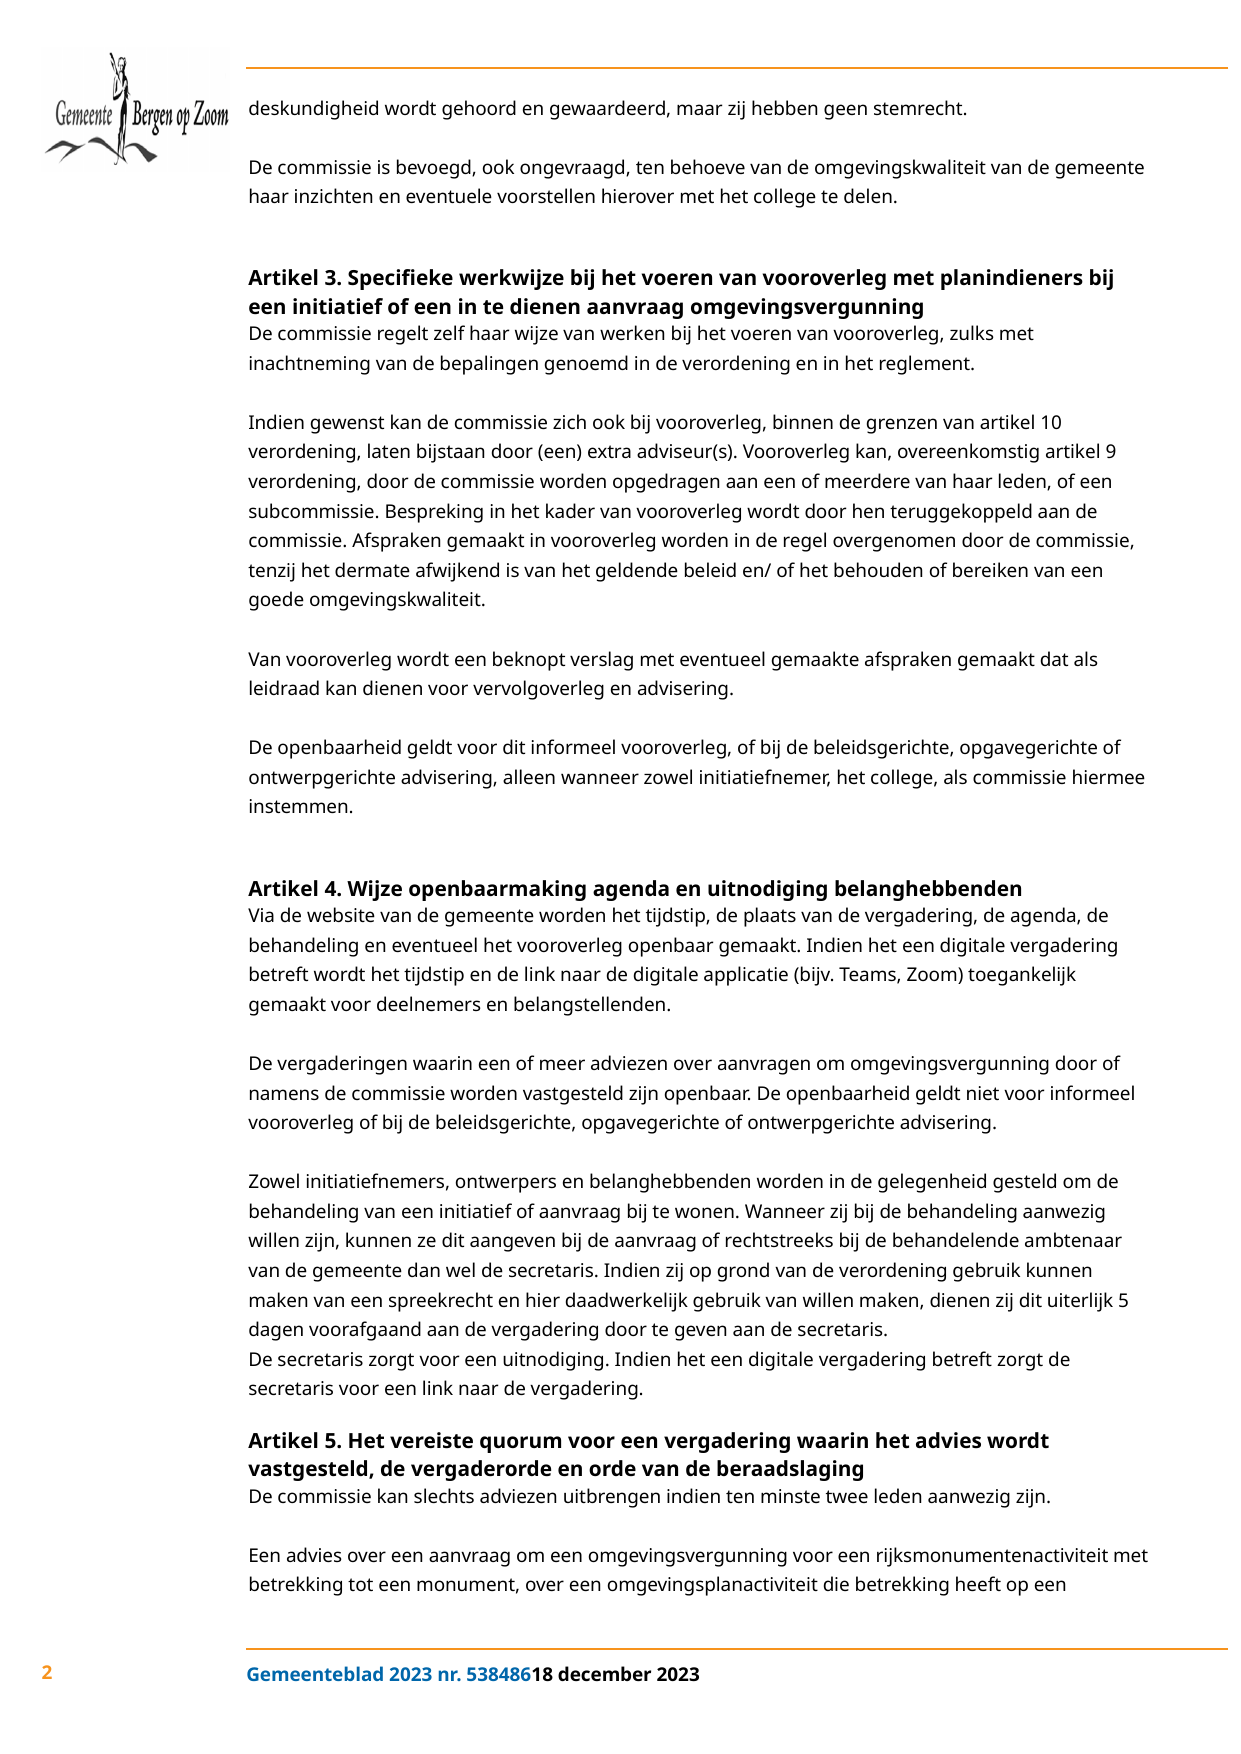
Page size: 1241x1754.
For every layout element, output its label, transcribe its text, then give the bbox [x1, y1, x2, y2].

text deskundigheid wordt gehoord en gewaardeerd, maar zij hebben geen stemrecht. [248, 95, 1152, 121]
text De openbaarheid geldt voor dit informeel vooroverleg, of bij de beleidsgerichte, opgavegerichte of ontwerpgerichte advisering, alleen wanneer zowel initiatiefnemer, het college, als commissie hiermee instemmen. [248, 734, 1152, 819]
picture [41, 47, 231, 172]
text Een advies over een aanvraag om een omgevingsvergunning voor een rijksmonumentenactiviteit met betrekking tot een monument, over een omgevingsplanactiviteit die betrekking heeft op een [248, 1542, 1152, 1597]
text Artikel 4. Wijze openbaarmaking agenda en uitnodiging belanghebbenden [248, 874, 1152, 902]
text De secretaris zorgt voor een uitnodiging. Indien het een digitale vergadering betreft zorgt de secretaris voor een link naar de vergadering. [248, 1346, 1152, 1401]
text Indien gewenst kan de commissie zich ook bij vooroverleg, binnen de grenzen van artikel 10 verordening, laten bijstaan door (een) extra adviseur(s). Vooroverleg kan, overeenkomstig artikel 9 verordening, door de commissie worden opgedragen aan een of meerdere van haar leden, of een subcommissie. Bespreking in het kader van vooroverleg wordt door hen teruggekoppeld aan de commissie. Afspraken gemaakt in vooroverleg worden in de regel overgenomen door de commissie, tenzij het dermate afwijkend is van het geldende beleid en/ of het behouden of bereiken van een goede omgevingskwaliteit. [248, 409, 1152, 612]
text Van vooroverleg wordt een beknopt verslag met eventueel gemaakte afspraken gemaakt dat als leidraad kan dienen voor vervolgoverleg en advisering. [248, 646, 1152, 701]
text De vergaderingen waarin een of meer adviezen over aanvragen om omgevingsvergunning door of namens de commissie worden vastgesteld zijn openbaar. De openbaarheid geldt niet voor informeel vooroverleg of bij de beleidsgerichte, opgavegerichte of ontwerpgerichte advisering. [248, 1050, 1152, 1135]
text Zowel initiatiefnemers, ontwerpers en belanghebbenden worden in de gelegenheid gesteld om de behandeling van een initiatief of aanvraag bij te wonen. Wanneer zij bij de behandeling aanwezig willen zijn, kunnen ze dit aangeven bij de aanvraag of rechtstreeks bij de behandelende ambtenaar van de gemeente dan wel de secretaris. Indien zij op grond van de verordening gebruik kunnen maken van een spreekrecht en hier daadwerkelijk gebruik van willen maken, dienen zij dit uiterlijk 5 dagen voorafgaand aan de vergadering door te geven aan de secretaris. [248, 1168, 1152, 1342]
text Artikel 3. Specifieke werkwijze bij het voeren van vooroverleg met planindieners bij een initiatief of een in te dienen aanvraag omgevingsvergunning [248, 263, 1152, 320]
text De commissie is bevoegd, ook ongevraagd, ten behoeve van de omgevingskwaliteit van de gemeente haar inzichten en eventuele voorstellen hierover met het college te delen. [248, 154, 1152, 209]
text De commissie kan slechts adviezen uitbrengen indien ten minste twee leden aanwezig zijn. [248, 1483, 1152, 1508]
text Via de website van de gemeente worden het tijdstip, de plaats van de vergadering, de agenda, de behandeling en eventueel het vooroverleg openbaar gemaakt. Indien het een digitale vergadering betreft wordt het tijdstip en de link naar de digitale applicatie (bijv. Teams, Zoom) toegankelijk gemaakt voor deelnemers en belangstellenden. [248, 902, 1152, 1017]
text Artikel 5. Het vereiste quorum voor een vergadering waarin het advies wordt vastgesteld, de vergaderorde en orde van de beraadslaging [248, 1426, 1152, 1483]
text De commissie regelt zelf haar wijze van werken bij het voeren van vooroverleg, zulks met inachtneming van de bepalingen genoemd in de verordening en in het reglement. [248, 320, 1152, 376]
